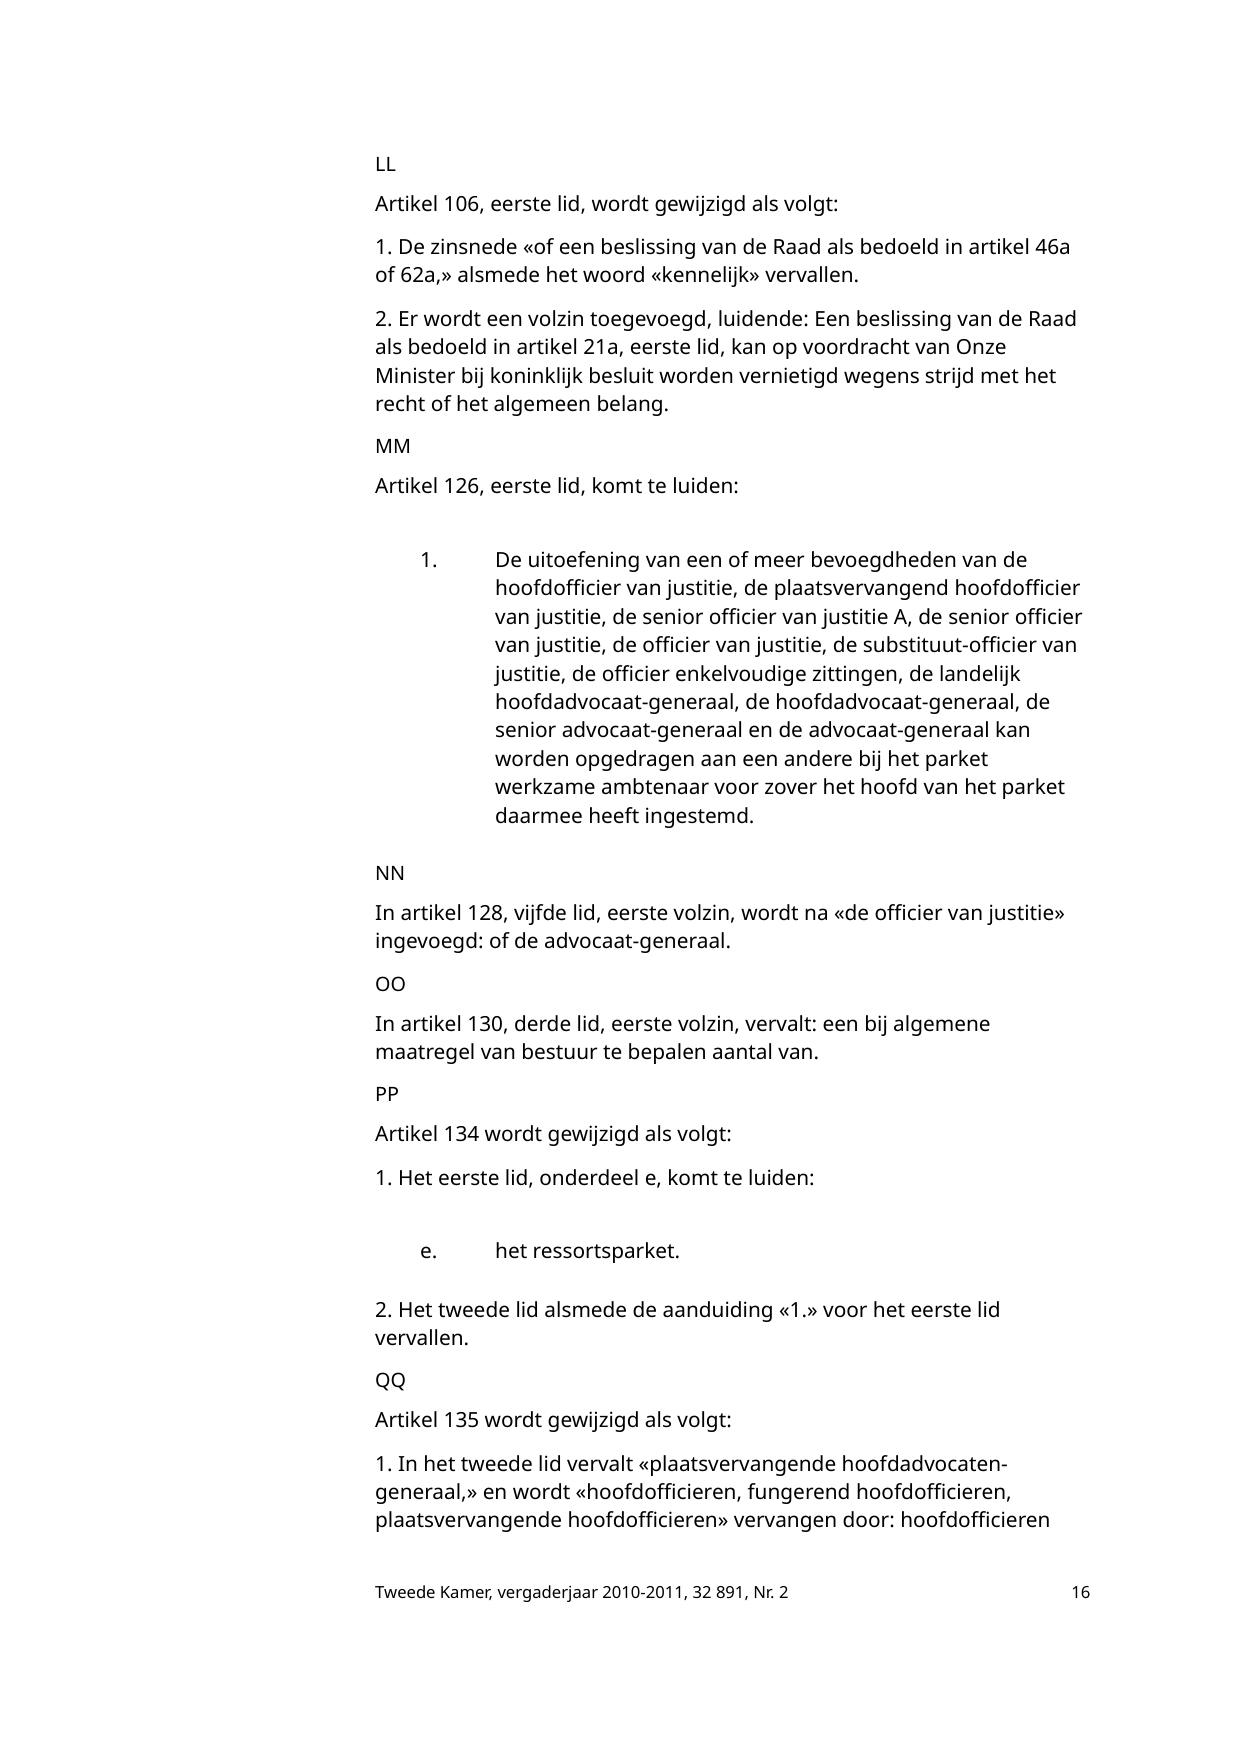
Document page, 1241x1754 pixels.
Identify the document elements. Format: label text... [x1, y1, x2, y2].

list het ressortsparket. [420, 1236, 1090, 1265]
text MM [375, 433, 1090, 460]
text In artikel 128, vijfde lid, eerste volzin, wordt na «de officier van justitie» ingevoegd: of de advocaat-generaal. [375, 898, 1090, 955]
text 2. Er wordt een volzin toegevoegd, luidende: Een beslissing van de Raad als bedoeld in artikel 21a, eerste lid, kan op voordracht van Onze Minister bij koninklijk besluit worden vernietigd wegens strijd met het recht of het algemeen belang. [375, 304, 1090, 418]
text PP [375, 1081, 1090, 1108]
text 2. Het tweede lid alsmede de aanduiding «1.» voor het eerste lid vervallen. [375, 1295, 1090, 1352]
text Artikel 106, eerste lid, wordt gewijzigd als volgt: [375, 189, 1090, 217]
text LL [375, 150, 1090, 177]
text Artikel 134 wordt gewijzigd als volgt: [375, 1119, 1090, 1148]
text 1. De zinsnede «of een beslissing van de Raad als bedoeld in artikel 46a of 62a,» alsmede het woord «kennelijk» vervallen. [375, 232, 1090, 289]
text In artikel 130, derde lid, eerste volzin, vervalt: een bij algemene maatregel van bestuur te bepalen aantal van. [375, 1009, 1090, 1066]
text OO [375, 970, 1090, 997]
text 1. Het eerste lid, onderdeel e, komt te luiden: [375, 1163, 1090, 1191]
text Artikel 135 wordt gewijzigd als volgt: [375, 1405, 1090, 1434]
list De uitoefening van een of meer bevoegdheden van de hoofdofficier van justitie, de plaatsvervangend hoofdofficier van justitie, de senior officier van justitie A, de senior officier van justitie, de officier van justitie, de substituut-officier van justitie, de officier enkelvoudige zittingen, de landelijk hoofdadvocaat-generaal, de hoofdadvocaat-generaal, de senior advocaat-generaal en de advocaat-generaal kan worden opgedragen aan een andere bij het parket werkzame ambtenaar voor zover het hoofd van het parket daarmee heeft ingestemd. [420, 545, 1090, 829]
text NN [375, 859, 1090, 886]
text 1. In het tweede lid vervalt «plaatsvervangende hoofdadvocaten-generaal,» en wordt «hoofdofficieren, fungerend hoofdofficieren, plaatsvervangende hoofdofficieren» vervangen door: hoofdofficieren [375, 1449, 1090, 1534]
text QQ [375, 1367, 1090, 1393]
text Artikel 126, eerste lid, komt te luiden: [375, 472, 1090, 500]
